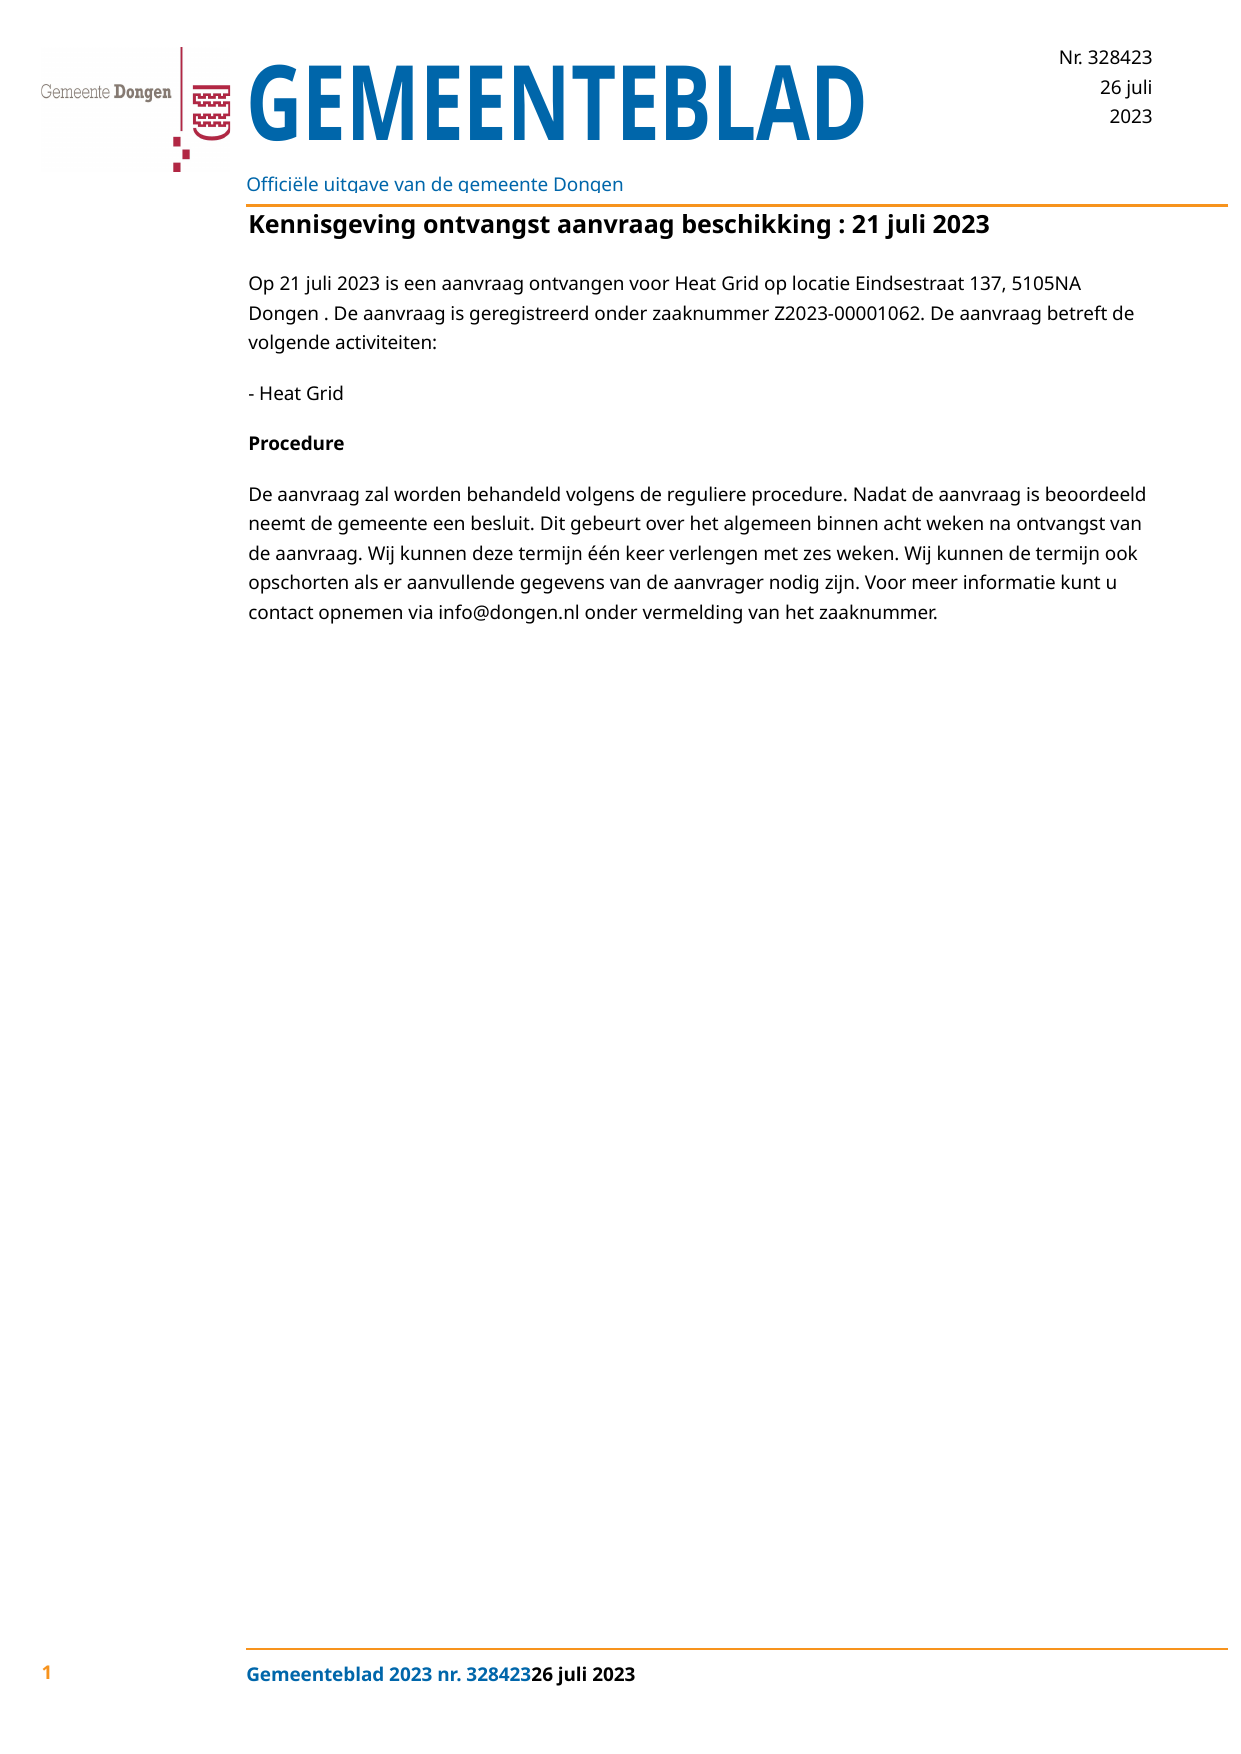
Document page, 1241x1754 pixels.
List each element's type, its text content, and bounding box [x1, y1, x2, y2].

text Op 21 juli 2023 is een aanvraag ontvangen voor Heat Grid op locatie Eindsestraat 137, 5105NA Dongen . De aanvraag is geregistreerd onder zaaknummer Z2023-00001062. De aanvraag betreft de volgende activiteiten: [248, 270, 1152, 355]
text Kennisgeving ontvangst aanvraag beschikking : 21 juli 2023 [248, 207, 1152, 241]
text Procedure [248, 430, 1152, 456]
picture [41, 47, 231, 172]
text - Heat Grid [248, 380, 1152, 406]
text De aanvraag zal worden behandeld volgens de reguliere procedure. Nadat de aanvraag is beoordeeld neemt de gemeente een besluit. Dit gebeurt over het algemeen binnen acht weken na ontvangst van de aanvraag. Wij kunnen deze termijn één keer verlengen met zes weken. Wij kunnen de termijn ook opschorten als er aanvullende gegevens van de aanvrager nodig zijn. Voor meer informatie kunt u contact opnemen via info@dongen.nl onder vermelding van het zaaknummer. [248, 481, 1152, 625]
